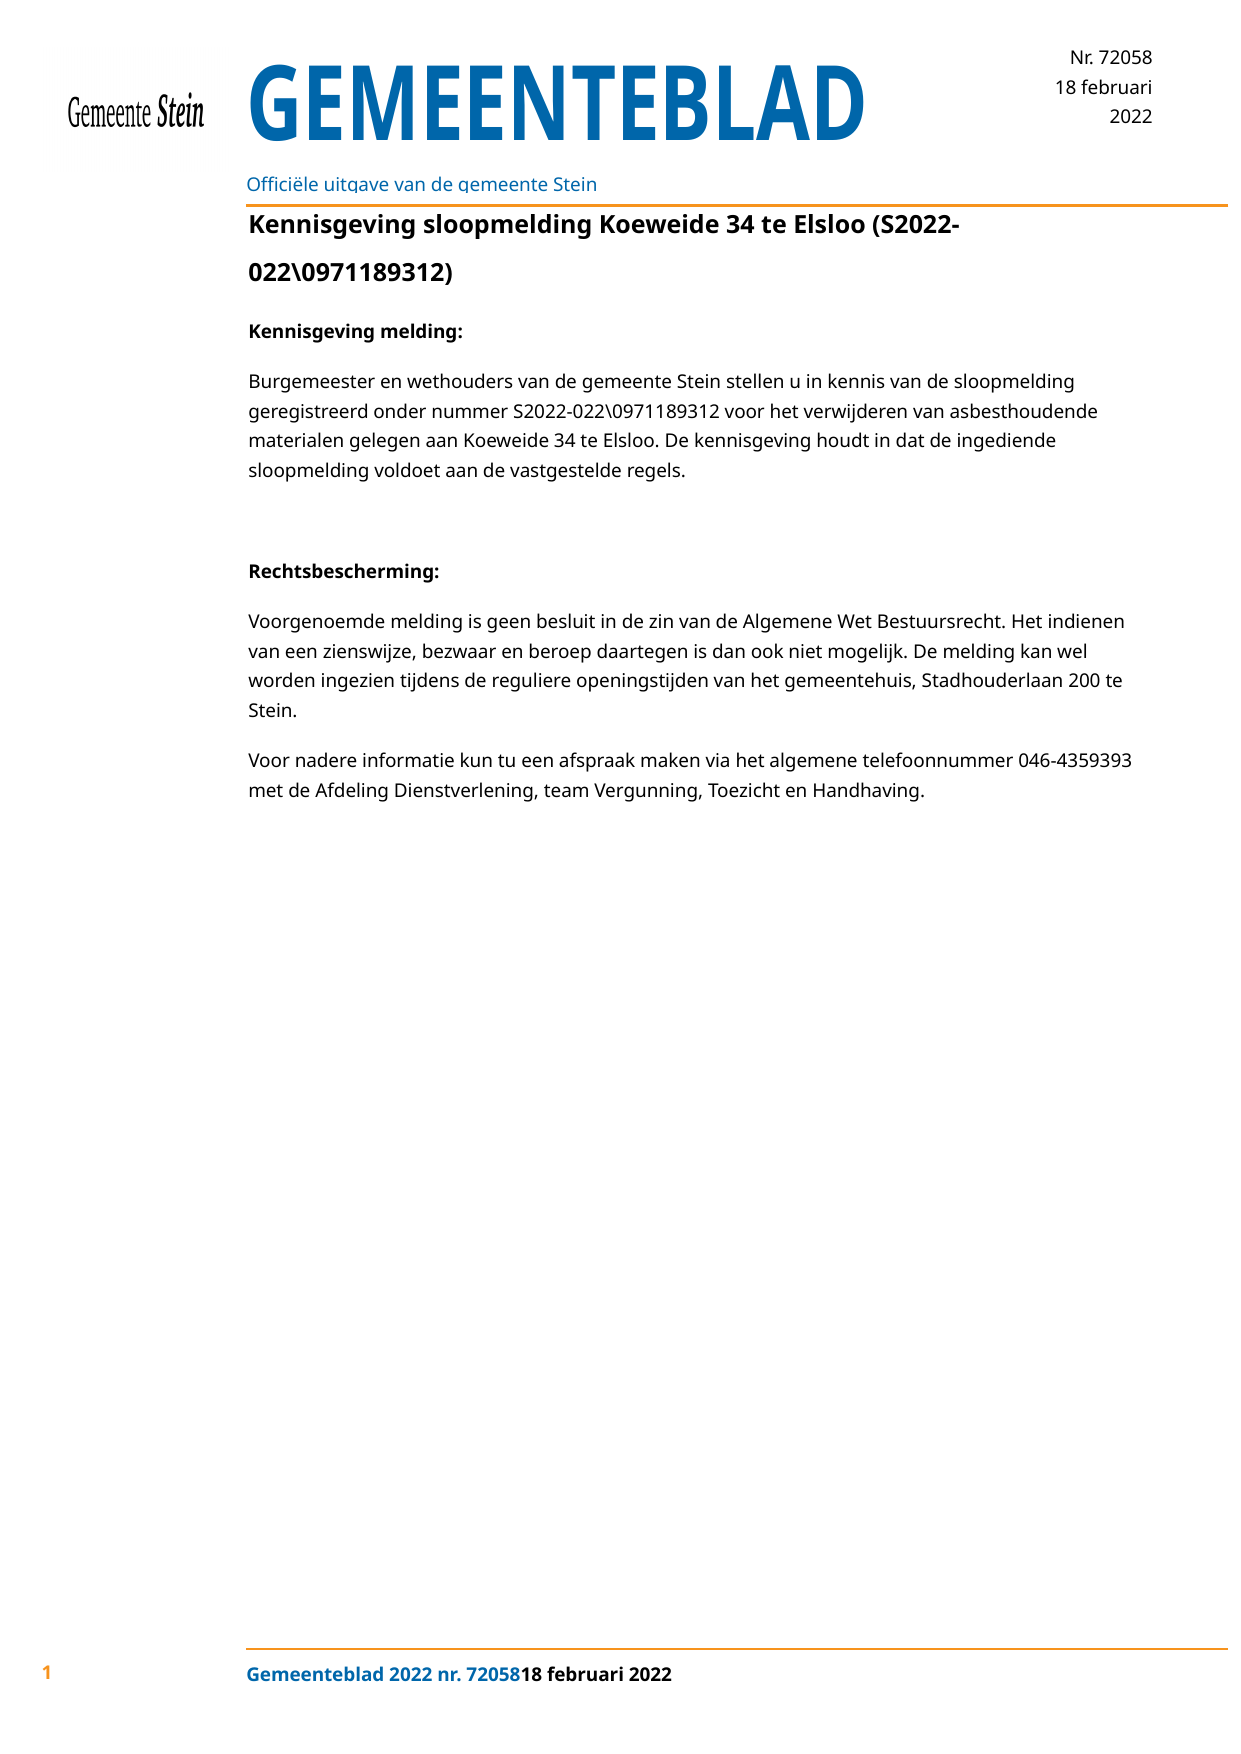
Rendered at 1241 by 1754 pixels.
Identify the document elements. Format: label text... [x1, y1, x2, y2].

text Voorgenoemde melding is geen besluit in de zin van de Algemene Wet Bestuursrecht. Het indienen van een zienswijze, bezwaar en beroep daartegen is dan ook niet mogelijk. De melding kan wel worden ingezien tijdens de reguliere openingstijden van het gemeentehuis, Stadhouderlaan 200 te Stein. [248, 608, 1152, 723]
text Rechtsbescherming: [248, 558, 1152, 584]
text Burgemeester en wethouders van de gemeente Stein stellen u in kennis van de sloopmelding geregistreerd onder nummer S2022-022\0971189312 voor het verwijderen van asbesthoudende materialen gelegen aan Koeweide 34 te Elsloo. De kennisgeving houdt in dat de ingediende sloopmelding voldoet aan de vastgestelde regels. [248, 368, 1152, 483]
text Kennisgeving melding: [248, 318, 1152, 344]
text Kennisgeving sloopmelding Koeweide 34 te Elsloo (S2022-022\0971189312) [248, 207, 1152, 288]
picture [41, 47, 231, 172]
text Voor nadere informatie kun tu een afspraak maken via het algemene telefoonnummer 046-4359393 met de Afdeling Dienstverlening, team Vergunning, Toezicht en Handhaving. [248, 747, 1152, 803]
